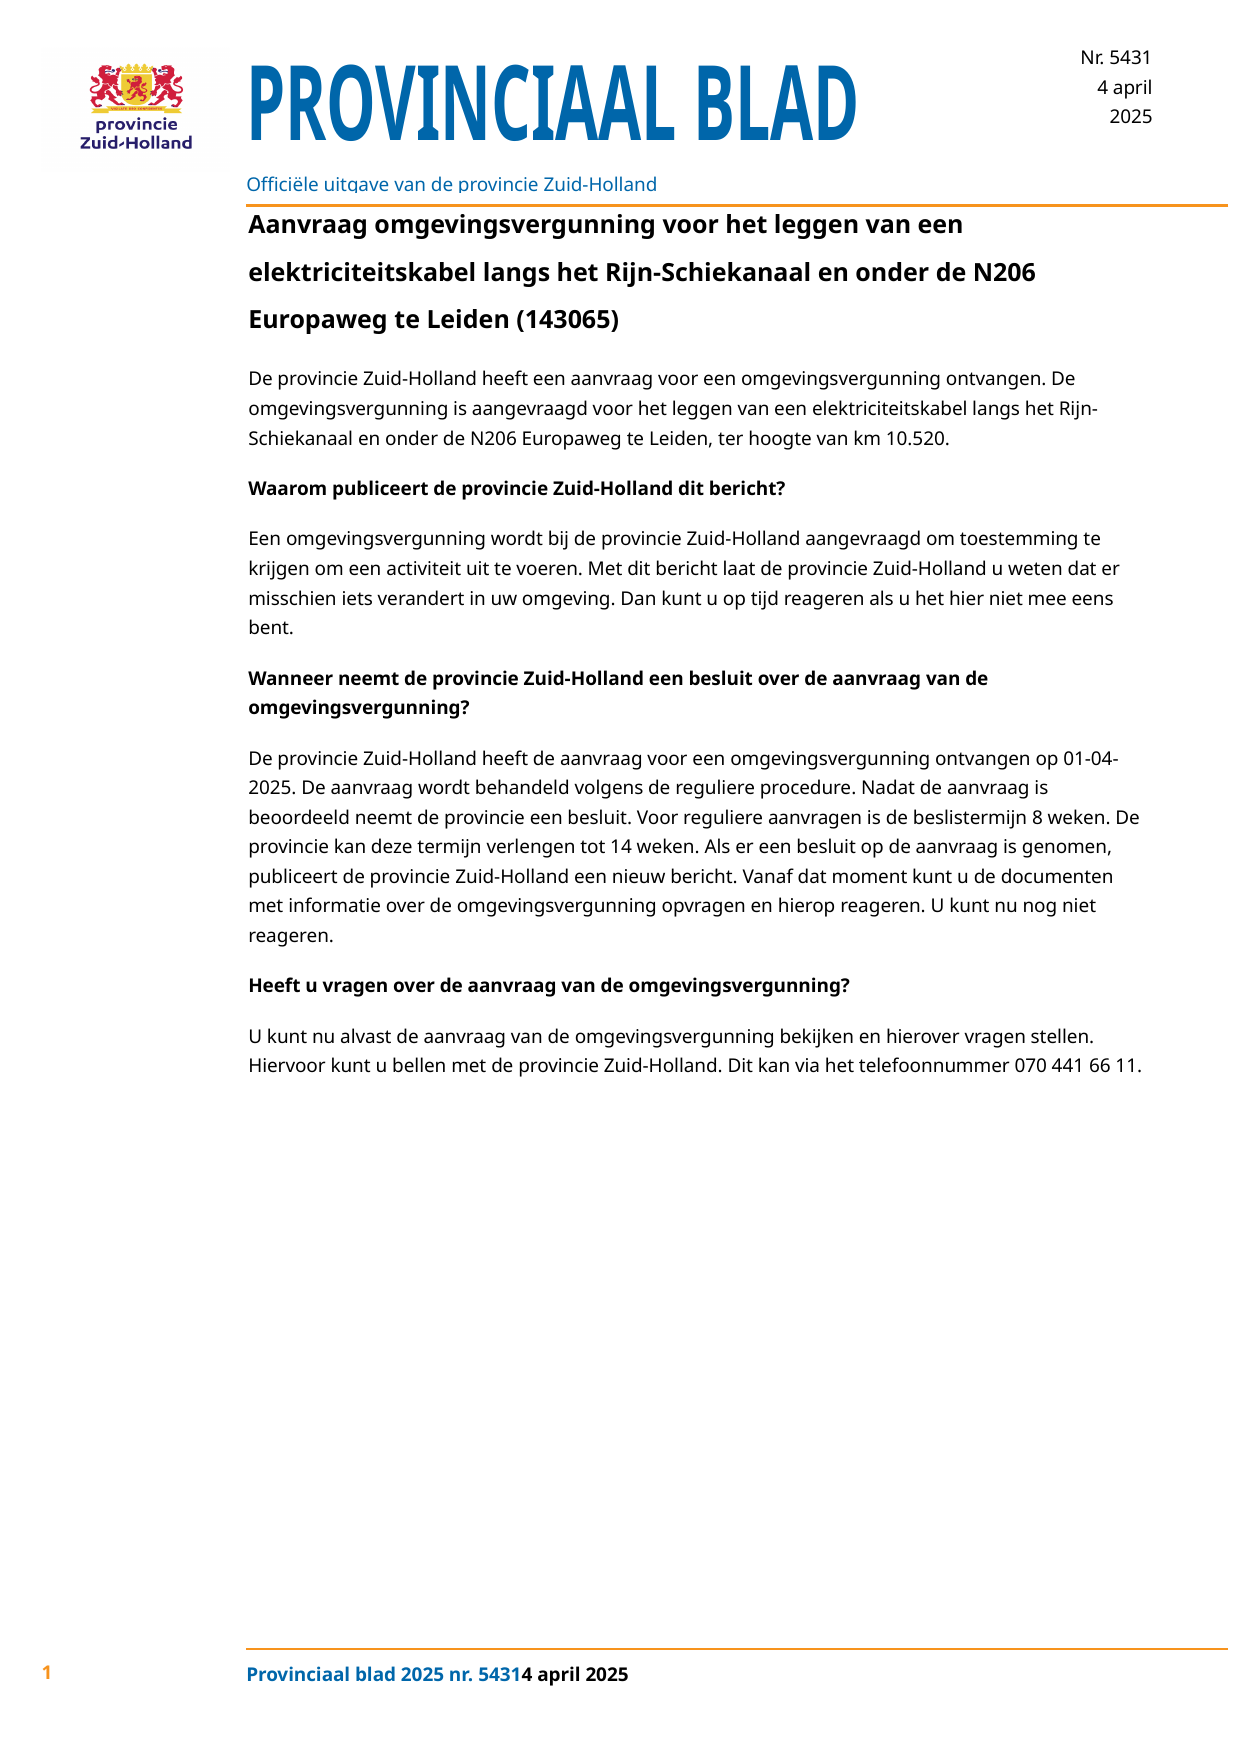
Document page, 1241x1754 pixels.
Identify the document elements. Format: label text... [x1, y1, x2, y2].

text Wanneer neemt de provincie Zuid-Holland een besluit over de aanvraag van de omgevingsvergunning? [248, 665, 1152, 720]
text De provincie Zuid-Holland heeft de aanvraag voor een omgevingsvergunning ontvangen op 01-04-2025. De aanvraag wordt behandeld volgens de reguliere procedure. Nadat de aanvraag is beoordeeld neemt de provincie een besluit. Voor reguliere aanvragen is de beslistermijn 8 weken. De provincie kan deze termijn verlengen tot 14 weken. Als er een besluit op de aanvraag is genomen, publiceert de provincie Zuid-Holland een nieuw bericht. Vanaf dat moment kunt u de documenten met informatie over de omgevingsvergunning opvragen en hierop reageren. U kunt nu nog niet reageren. [248, 745, 1152, 948]
text Aanvraag omgevingsvergunning voor het leggen van een elektriciteitskabel langs het Rijn-Schiekanaal en onder de N206 Europaweg te Leiden (143065) [248, 207, 1152, 336]
text U kunt nu alvast de aanvraag van de omgevingsvergunning bekijken en hierover vragen stellen. Hiervoor kunt u bellen met de provincie Zuid-Holland. Dit kan via het telefoonnummer 070 441 66 11. [248, 1023, 1152, 1078]
text Een omgevingsvergunning wordt bij de provincie Zuid-Holland aangevraagd om toestemming te krijgen om een activiteit uit te voeren. Met dit bericht laat de provincie Zuid-Holland u weten dat er misschien iets verandert in uw omgeving. Dan kunt u op tijd reageren als u het hier niet mee eens bent. [248, 526, 1152, 640]
text Heeft u vragen over de aanvraag van de omgevingsvergunning? [248, 973, 1152, 998]
picture [41, 47, 231, 172]
text Waarom publiceert de provincie Zuid-Holland dit bericht? [248, 475, 1152, 501]
text De provincie Zuid-Holland heeft een aanvraag voor een omgevingsvergunning ontvangen. De omgevingsvergunning is aangevraagd voor het leggen van een elektriciteitskabel langs het Rijn-Schiekanaal en onder de N206 Europaweg te Leiden, ter hoogte van km 10.520. [248, 366, 1152, 450]
